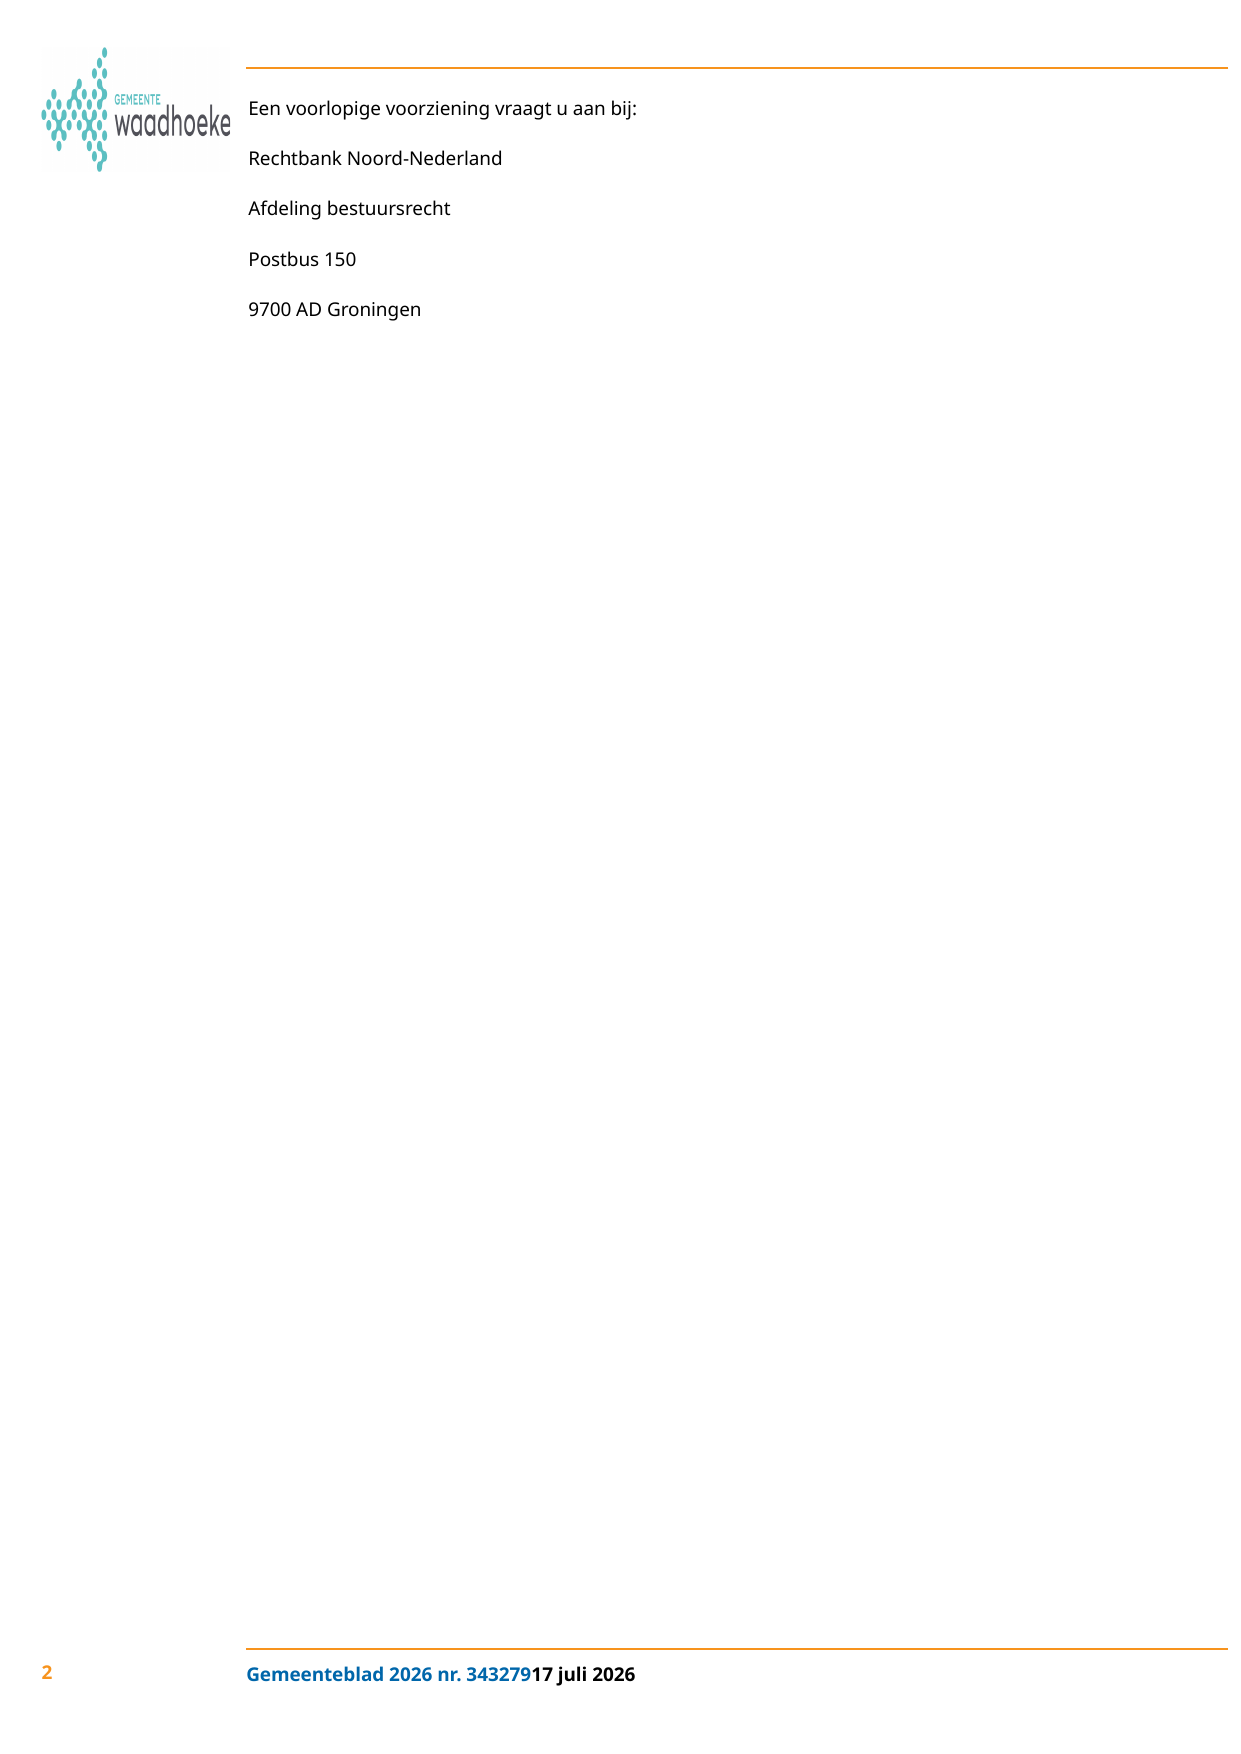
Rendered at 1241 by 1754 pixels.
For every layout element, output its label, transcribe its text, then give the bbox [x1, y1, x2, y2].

picture [41, 47, 231, 172]
text Postbus 150 [248, 246, 1152, 272]
text Afdeling bestuursrecht [248, 196, 1152, 221]
text Een voorlopige voorziening vraagt u aan bij: [248, 95, 1152, 121]
text 9700 AD Groningen [248, 296, 1152, 322]
text Rechtbank Noord-Nederland [248, 145, 1152, 171]
